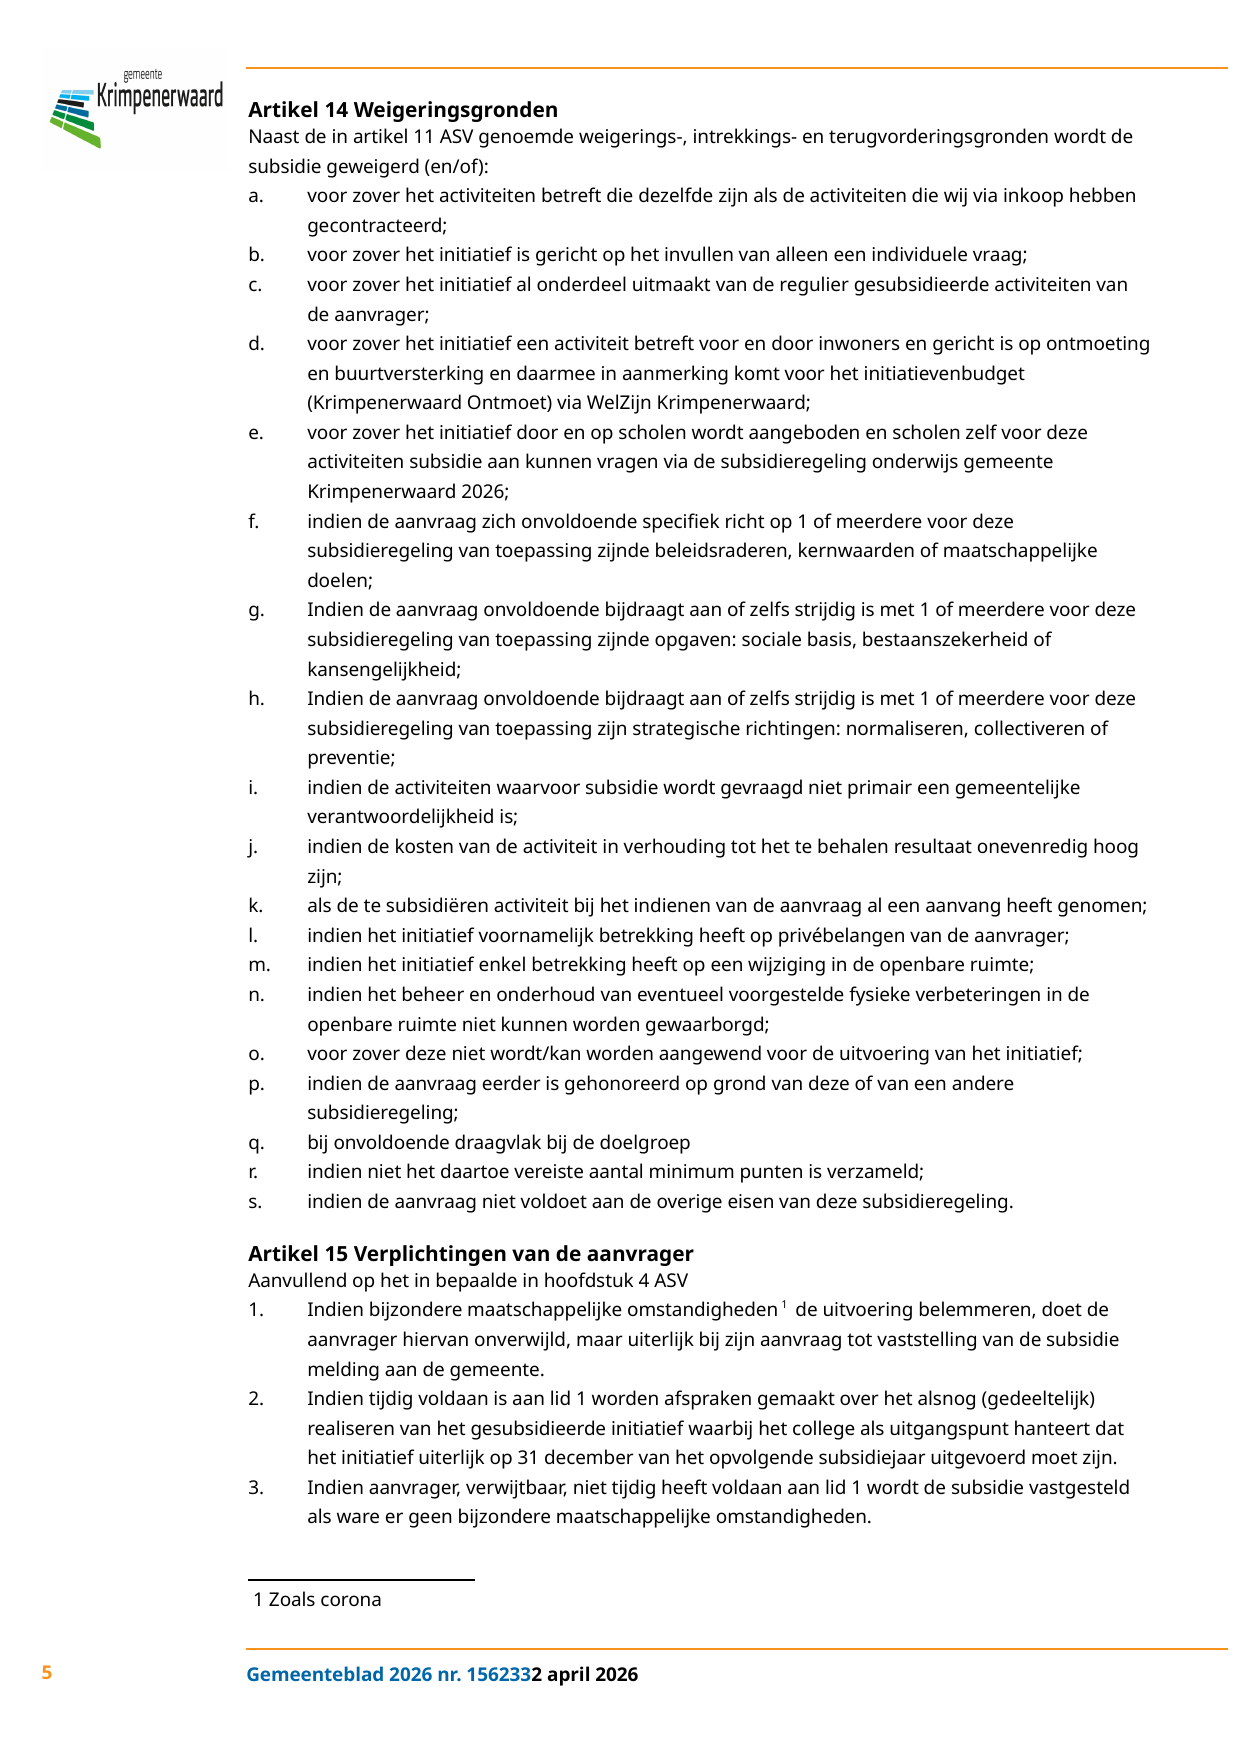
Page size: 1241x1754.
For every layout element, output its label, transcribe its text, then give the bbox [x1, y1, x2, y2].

list bij onvoldoende draagvlak bij de doelgroep [248, 1129, 1152, 1155]
text Artikel 15 Verplichtingen van de aanvrager [248, 1239, 1152, 1267]
list voor zover het activiteiten betreft die dezelfde zijn als de activiteiten die wij via inkoop hebben gecontracteerd; [248, 182, 1152, 238]
list indien de aanvraag zich onvoldoende specifiek richt op 1 of meerdere voor deze subsidieregeling van toepassing zijnde beleidsraderen, kernwaarden of maatschappelijke doelen; [248, 508, 1152, 593]
list indien de aanvraag niet voldoet aan de overige eisen van deze subsidieregeling. [248, 1188, 1152, 1214]
list voor zover het initiatief al onderdeel uitmaakt van de regulier gesubsidieerde activiteiten van de aanvrager; [248, 271, 1152, 326]
list voor zover het initiatief een activiteit betreft voor en door inwoners en gericht is op ontmoeting en buurtversterking en daarmee in aanmerking komt voor het initiatievenbudget (Krimpenerwaard Ontmoet) via WelZijn Krimpenerwaard; [248, 330, 1152, 415]
list als de te subsidiëren activiteit bij het indienen van de aanvraag al een aanvang heeft genomen; [248, 892, 1152, 918]
list voor zover het initiatief door en op scholen wordt aangeboden en scholen zelf voor deze activiteiten subsidie aan kunnen vragen via de subsidieregeling onderwijs gemeente Krimpenerwaard 2026; [248, 419, 1152, 504]
list Indien bijzondere maatschappelijke omstandigheden de uitvoering belemmeren, doet de aanvrager hiervan onverwijld, maar uiterlijk bij zijn aanvraag tot vaststelling van de subsidie melding aan de gemeente. [248, 1297, 1152, 1382]
list indien niet het daartoe vereiste aantal minimum punten is verzameld; [248, 1159, 1152, 1184]
text Naast de in artikel 11 ASV genoemde weigerings-, intrekkings- en terugvorderingsgronden wordt de subsidie geweigerd (en/of): [248, 123, 1152, 178]
list Indien aanvrager, verwijtbaar, niet tijdig heeft voldaan aan lid 1 wordt de subsidie vastgesteld als ware er geen bijzondere maatschappelijke omstandigheden. [248, 1474, 1152, 1529]
list Indien tijdig voldaan is aan lid 1 worden afspraken gemaakt over het alsnog (gedeeltelijk) realiseren van het gesubsidieerde initiatief waarbij het college als uitgangspunt hanteert dat het initiatief uiterlijk op 31 december van het opvolgende subsidiejaar uitgevoerd moet zijn. [248, 1385, 1152, 1470]
list Indien de aanvraag onvoldoende bijdraagt aan of zelfs strijdig is met 1 of meerdere voor deze subsidieregeling van toepassing zijnde opgaven: sociale basis, bestaanszekerheid of kansengelijkheid; [248, 597, 1152, 681]
list Zoals corona [248, 1586, 1152, 1612]
list indien de kosten van de activiteit in verhouding tot het te behalen resultaat onevenredig hoog zijn; [248, 833, 1152, 888]
list indien het initiatief enkel betrekking heeft op een wijziging in de openbare ruimte; [248, 952, 1152, 977]
picture [41, 47, 231, 172]
list indien de aanvraag eerder is gehonoreerd op grond van deze of van een andere subsidieregeling; [248, 1070, 1152, 1125]
list voor zover het initiatief is gericht op het invullen van alleen een individuele vraag; [248, 242, 1152, 267]
text Artikel 14 Weigeringsgronden [248, 95, 1152, 123]
list indien de activiteiten waarvoor subsidie wordt gevraagd niet primair een gemeentelijke verantwoordelijkheid is; [248, 774, 1152, 829]
list voor zover deze niet wordt/kan worden aangewend voor de uitvoering van het initiatief; [248, 1040, 1152, 1066]
list indien het beheer en onderhoud van eventueel voorgestelde fysieke verbeteringen in de openbare ruimte niet kunnen worden gewaarborgd; [248, 981, 1152, 1036]
list indien het initiatief voornamelijk betrekking heeft op privébelangen van de aanvrager; [248, 922, 1152, 948]
list Indien de aanvraag onvoldoende bijdraagt aan of zelfs strijdig is met 1 of meerdere voor deze subsidieregeling van toepassing zijn strategische richtingen: normaliseren, collectiveren of preventie; [248, 685, 1152, 770]
text Aanvullend op het in bepaalde in hoofdstuk 4 ASV [248, 1267, 1152, 1293]
